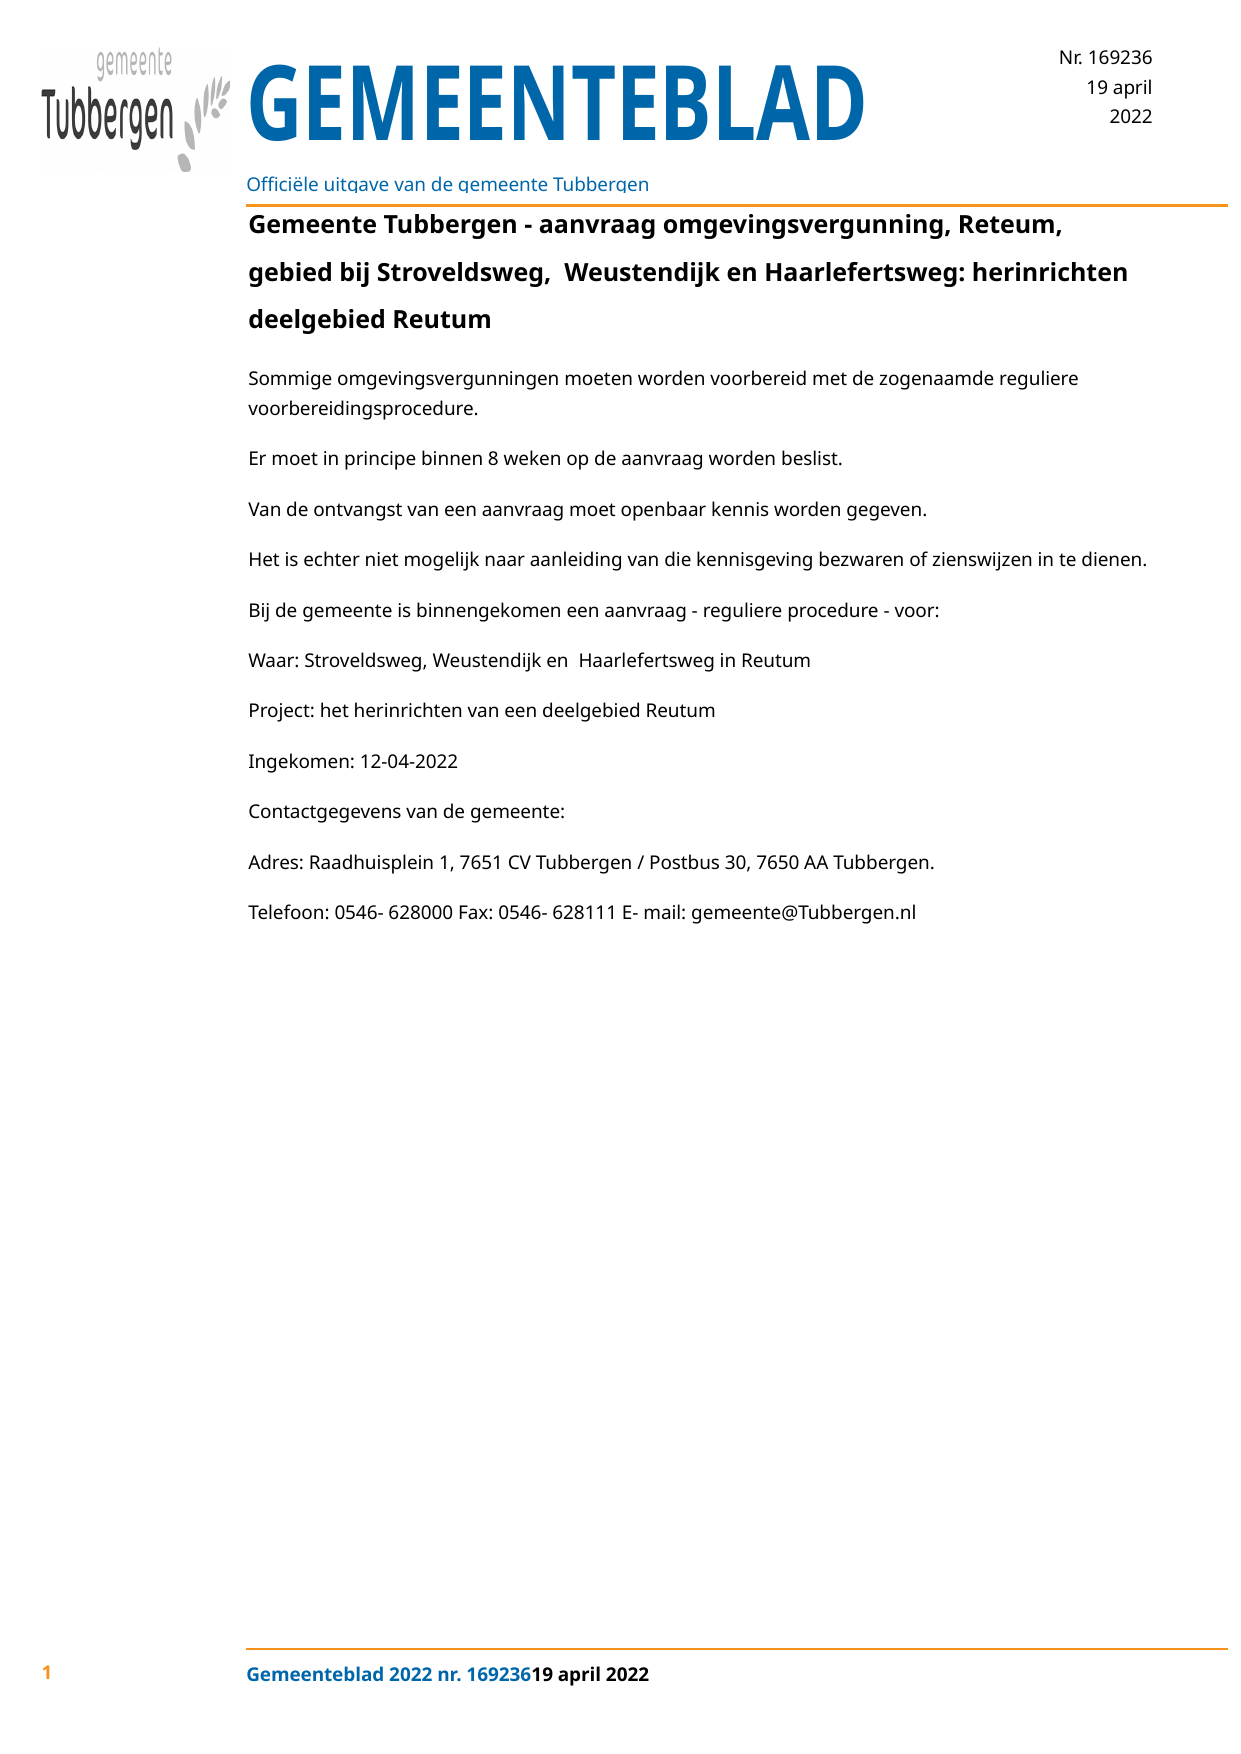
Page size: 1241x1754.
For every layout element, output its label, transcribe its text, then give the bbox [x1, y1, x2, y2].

text Sommige omgevingsvergunningen moeten worden voorbereid met de zogenaamde reguliere voorbereidingsprocedure. [248, 366, 1152, 421]
text Adres: Raadhuisplein 1, 7651 CV Tubbergen / Postbus 30, 7650 AA Tubbergen. [248, 849, 1152, 874]
text Het is echter niet mogelijk naar aanleiding van die kennisgeving bezwaren of zienswijzen in te dienen. [248, 546, 1152, 572]
picture [41, 47, 231, 172]
text Bij de gemeente is binnengekomen een aanvraag - reguliere procedure - voor: [248, 597, 1152, 622]
text Van de ontvangst van een aanvraag moet openbaar kennis worden gegeven. [248, 496, 1152, 522]
text Telefoon: 0546- 628000 Fax: 0546- 628111 E- mail: gemeente@Tubbergen.nl [248, 899, 1152, 925]
text Contactgegevens van de gemeente: [248, 798, 1152, 824]
text Project: het herinrichten van een deelgebied Reutum [248, 698, 1152, 723]
text Er moet in principe binnen 8 weken op de aanvraag worden beslist. [248, 446, 1152, 471]
text Waar: Stroveldsweg, Weustendijk en Haarlefertsweg in Reutum [248, 647, 1152, 673]
text Ingekomen: 12-04-2022 [248, 748, 1152, 774]
text Gemeente Tubbergen - aanvraag omgevingsvergunning, Reteum, gebied bij Stroveldsweg, Weustendijk en Haarlefertsweg: herinrichten deelgebied Reutum [248, 207, 1152, 336]
